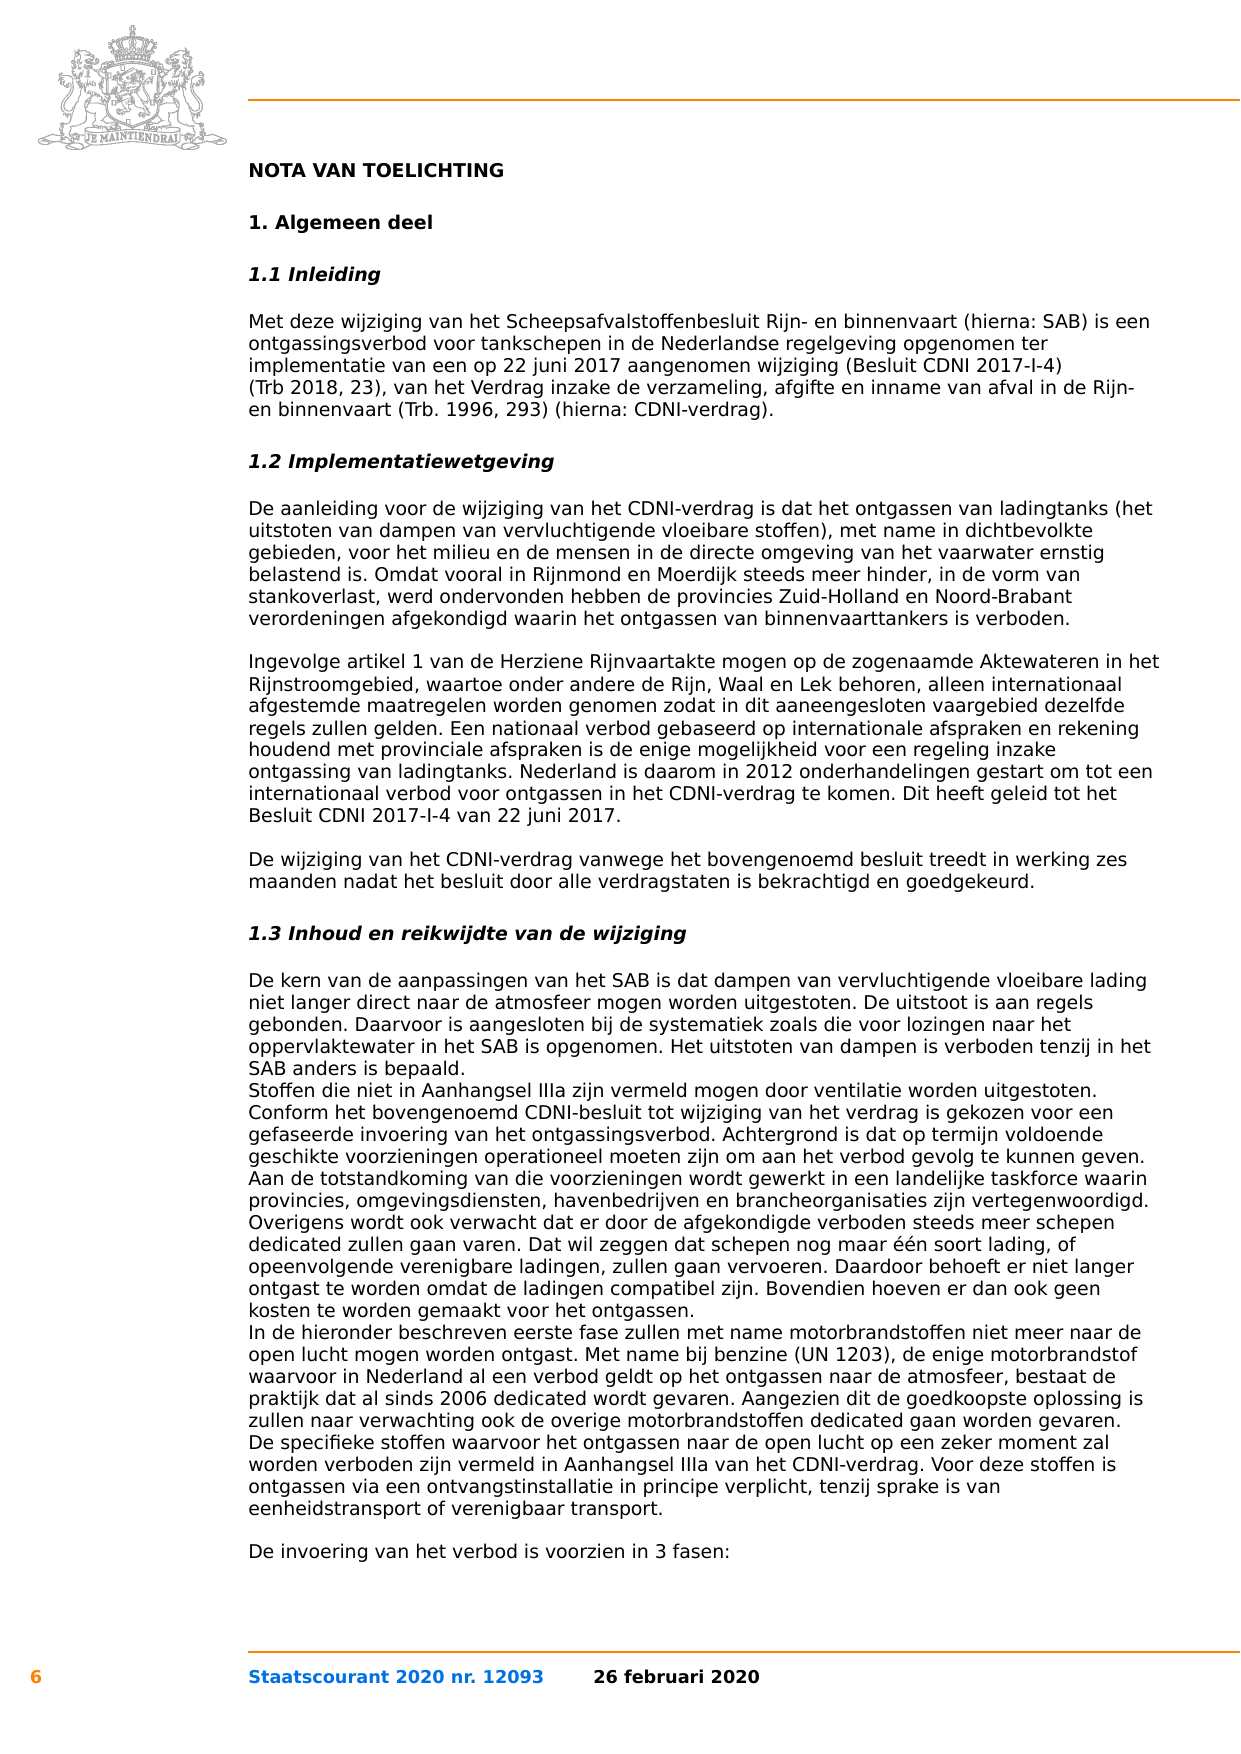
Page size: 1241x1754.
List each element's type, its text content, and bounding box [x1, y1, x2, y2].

text De specifieke stoffen waarvoor het ontgassen naar de open lucht op een zeker moment zal worden verboden zijn vermeld in Aanhangsel IIIa van het CDNI-verdrag. Voor deze stoffen is ontgassen via een ontvangstinstallatie in principe verplicht, tenzij sprake is van eenheidstransport of verenigbaar transport. [248, 1432, 1163, 1519]
subtitle 1.1 Inleiding [248, 264, 1163, 286]
text De kern van de aanpassingen van het SAB is dat dampen van vervluchtigende vloeibare lading niet langer direct naar de atmosfeer mogen worden uitgestoten. De uitstoot is aan regels gebonden. Daarvoor is aangesloten bij de systematiek zoals die voor lozingen naar het oppervlaktewater in het SAB is opgenomen. Het uitstoten van dampen is verboden tenzij in het SAB anders is bepaald. [248, 970, 1163, 1080]
subtitle 1. Algemeen deel [248, 212, 1163, 234]
text Ingevolge artikel 1 van de Herziene Rijnvaartakte mogen op de zogenaamde Aktewateren in het Rijnstroomgebied, waartoe onder andere de Rijn, Waal en Lek behoren, alleen internationaal afgestemde maatregelen worden genomen zodat in dit aaneengesloten vaargebied dezelfde regels zullen gelden. Een nationaal verbod gebaseerd op internationale afspraken en rekening houdend met provinciale afspraken is de enige mogelijkheid voor een regeling inzake ontgassing van ladingtanks. Nederland is daarom in 2012 onderhandelingen gestart om tot een internationaal verbod voor ontgassen in het CDNI-verdrag te komen. Dit heeft geleid tot het Besluit CDNI 2017-I-4 van 22 juni 2017. [248, 651, 1163, 827]
text De invoering van het verbod is voorzien in 3 fasen: [248, 1541, 1163, 1563]
picture [38, 25, 227, 150]
text De aanleiding voor de wijziging van het CDNI-verdrag is dat het ontgassen van ladingtanks (het uitstoten van dampen van vervluchtigende vloeibare stoffen), met name in dichtbevolkte gebieden, voor het milieu en de mensen in de directe omgeving van het vaarwater ernstig belastend is. Omdat vooral in Rijnmond en Moerdijk steeds meer hinder, in de vorm van stankoverlast, werd ondervonden hebben de provincies Zuid-Holland en Noord-Brabant verordeningen afgekondigd waarin het ontgassen van binnenvaarttankers is verboden. [248, 498, 1163, 629]
text In de hieronder beschreven eerste fase zullen met name motorbrandstoffen niet meer naar de open lucht mogen worden ontgast. Met name bij benzine (UN 1203), de enige motorbrandstof waarvoor in Nederland al een verbod geldt op het ontgassen naar de atmosfeer, bestaat de praktijk dat al sinds 2006 dedicated wordt gevaren. Aangezien dit de goedkoopste oplossing is zullen naar verwachting ook de overige motorbrandstoffen dedicated gaan worden gevaren. [248, 1322, 1163, 1432]
text Stoffen die niet in Aanhangsel IIIa zijn vermeld mogen door ventilatie worden uitgestoten. Conform het bovengenoemd CDNI-besluit tot wijziging van het verdrag is gekozen voor een gefaseerde invoering van het ontgassingsverbod. Achtergrond is dat op termijn voldoende geschikte voorzieningen operationeel moeten zijn om aan het verbod gevolg te kunnen geven. Aan de totstandkoming van die voorzieningen wordt gewerkt in een landelijke taskforce waarin provincies, omgevingsdiensten, havenbedrijven en brancheorganisaties zijn vertegenwoordigd. Overigens wordt ook verwacht dat er door de afgekondigde verboden steeds meer schepen dedicated zullen gaan varen. Dat wil zeggen dat schepen nog maar één soort lading, of opeenvolgende verenigbare ladingen, zullen gaan vervoeren. Daardoor behoeft er niet langer ontgast te worden omdat de ladingen compatibel zijn. Bovendien hoeven er dan ook geen kosten te worden gemaakt voor het ontgassen. [248, 1080, 1163, 1322]
subtitle 1.3 Inhoud en reikwijdte van de wijziging [248, 923, 1163, 945]
text Met deze wijziging van het Scheepsafvalstoffenbesluit Rijn- en binnenvaart (hierna: SAB) is een ontgassingsverbod voor tankschepen in de Nederlandse regelgeving opgenomen ter implementatie van een op 22 juni 2017 aangenomen wijziging (Besluit CDNI 2017-I-4) (Trb 2018, 23), van het Verdrag inzake de verzameling, afgifte en inname van afval in de Rijn- en binnenvaart (Trb. 1996, 293) (hierna: CDNI-verdrag). [248, 311, 1163, 421]
text De wijziging van het CDNI-verdrag vanwege het bovengenoemd besluit treedt in werking zes maanden nadat het besluit door alle verdragstaten is bekrachtigd en goedgekeurd. [248, 849, 1163, 893]
subtitle 1.2 Implementatiewetgeving [248, 451, 1163, 473]
subtitle NOTA VAN TOELICHTING [248, 160, 1163, 182]
